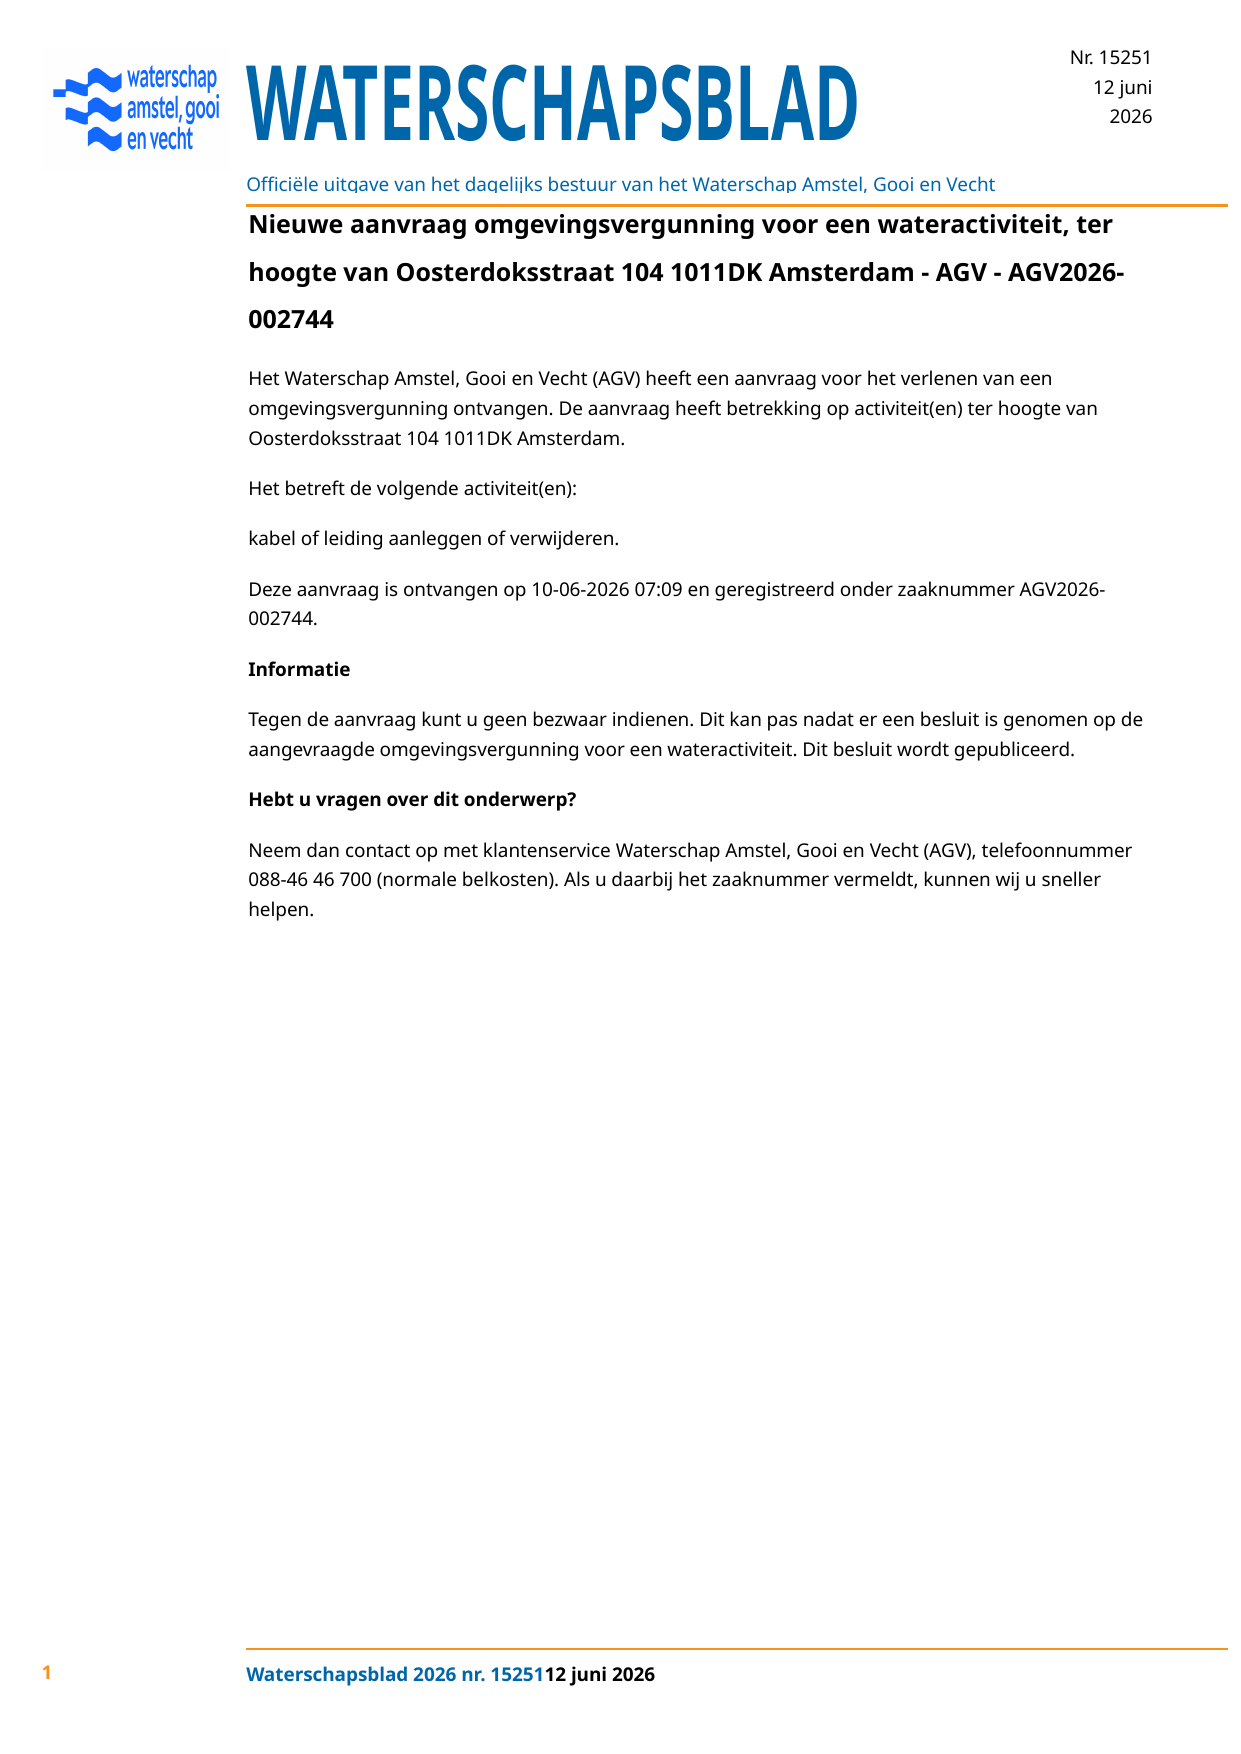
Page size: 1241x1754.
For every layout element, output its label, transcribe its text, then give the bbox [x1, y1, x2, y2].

text Informatie [248, 656, 1152, 682]
picture [41, 47, 231, 172]
text Tegen de aanvraag kunt u geen bezwaar indienen. Dit kan pas nadat er een besluit is genomen op de aangevraagde omgevingsvergunning voor een wateractiviteit. Dit besluit wordt gepubliceerd. [248, 706, 1152, 762]
text Het betreft de volgende activiteit(en): [248, 475, 1152, 501]
text kabel of leiding aanleggen of verwijderen. [248, 526, 1152, 551]
text Neem dan contact op met klantenservice Waterschap Amstel, Gooi en Vecht (AGV), telefoonnummer 088-46 46 700 (normale belkosten). Als u daarbij het zaaknummer vermeldt, kunnen wij u sneller helpen. [248, 837, 1152, 922]
text Deze aanvraag is ontvangen op 10-06-2026 07:09 en geregistreerd onder zaaknummer AGV2026-002744. [248, 576, 1152, 631]
text Het Waterschap Amstel, Gooi en Vecht (AGV) heeft een aanvraag voor het verlenen van een omgevingsvergunning ontvangen. De aanvraag heeft betrekking op activiteit(en) ter hoogte van Oosterdoksstraat 104 1011DK Amsterdam. [248, 366, 1152, 450]
text Hebt u vragen over dit onderwerp? [248, 786, 1152, 812]
text Nieuwe aanvraag omgevingsvergunning voor een wateractiviteit, ter hoogte van Oosterdoksstraat 104 1011DK Amsterdam - AGV - AGV2026-002744 [248, 207, 1152, 336]
